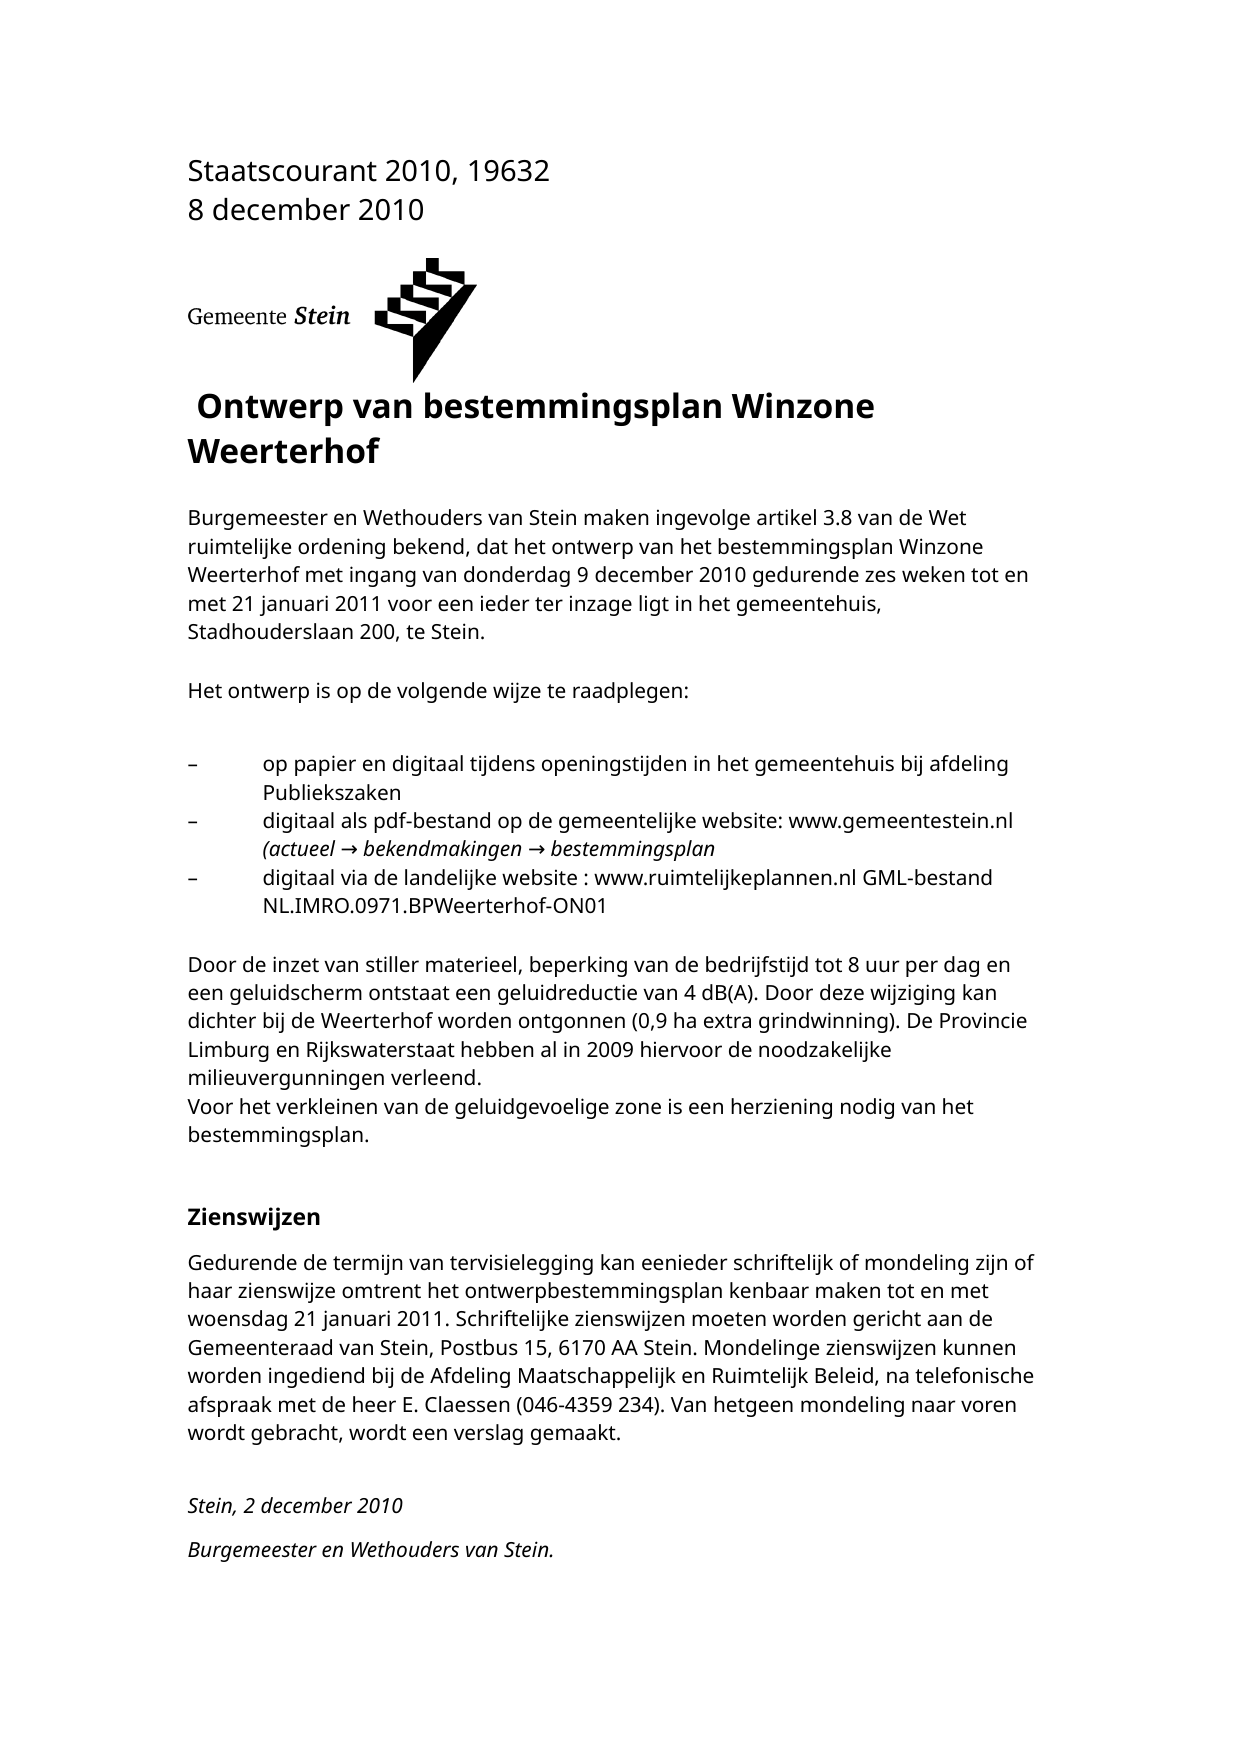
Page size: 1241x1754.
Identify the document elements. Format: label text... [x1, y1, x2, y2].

text Het ontwerp is op de volgende wijze te raadplegen: [187, 676, 1053, 704]
text Stein, 2 december 2010 [187, 1492, 1053, 1520]
picture [187, 258, 477, 383]
list op papier en digitaal tijdens openingstijden in het gemeentehuis bij afdeling Publiekszaken [187, 749, 1053, 806]
text Burgemeester en Wethouders van Stein. [187, 1535, 1053, 1563]
text Staatscourant 2010, 19632 [187, 150, 1053, 190]
list digitaal als pdf-bestand op de gemeentelijke website: www.gemeentestein.nl (actueel → bekendmakingen → bestemmingsplan [187, 806, 1053, 863]
text Door de inzet van stiller materieel, beperking van de bedrijfstijd tot 8 uur per dag en een geluidscherm ontstaat een geluidreductie van 4 dB(A). Door deze wijziging kan dichter bij de Weerterhof worden ontgonnen (0,9 ha extra grindwinning). De Provincie Limburg en Rijkswaterstaat hebben al in 2009 hiervoor de noodzakelijke milieuvergunningen verleend. [187, 950, 1053, 1092]
list digitaal via de landelijke website : www.ruimtelijkeplannen.nl GML-bestand NL.IMRO.0971.BPWeerterhof-ON01 [187, 863, 1053, 920]
subtitle Zienswijzen [187, 1201, 1053, 1233]
text Voor het verkleinen van de geluidgevoelige zone is een herziening nodig van het bestemmingsplan. [187, 1092, 1053, 1149]
text 8 december 2010 [187, 190, 1053, 229]
text Gedurende de termijn van tervisielegging kan eenieder schriftelijk of mondeling zijn of haar zienswijze omtrent het ontwerpbestemmingsplan kenbaar maken tot en met woensdag 21 januari 2011. Schriftelijke zienswijzen moeten worden gericht aan de Gemeenteraad van Stein, Postbus 15, 6170 AA Stein. Mondelinge zienswijzen kunnen worden ingediend bij de Afdeling Maatschappelijk en Ruimtelijk Beleid, na telefonische afspraak met de heer E. Claessen (046-4359 234). Van hetgeen mondeling naar voren wordt gebracht, wordt een verslag gemaakt. [187, 1248, 1053, 1447]
text Burgemeester en Wethouders van Stein maken ingevolge artikel 3.8 van de Wet ruimtelijke ordening bekend, dat het ontwerp van het bestemmingsplan Winzone Weerterhof met ingang van donderdag 9 december 2010 gedurende zes weken tot en met 21 januari 2011 voor een ieder ter inzage ligt in het gemeentehuis, Stadhouderslaan 200, te Stein. [187, 503, 1053, 646]
subtitle Ontwerp van bestemmingsplan Winzone Weerterhof [187, 271, 1053, 473]
